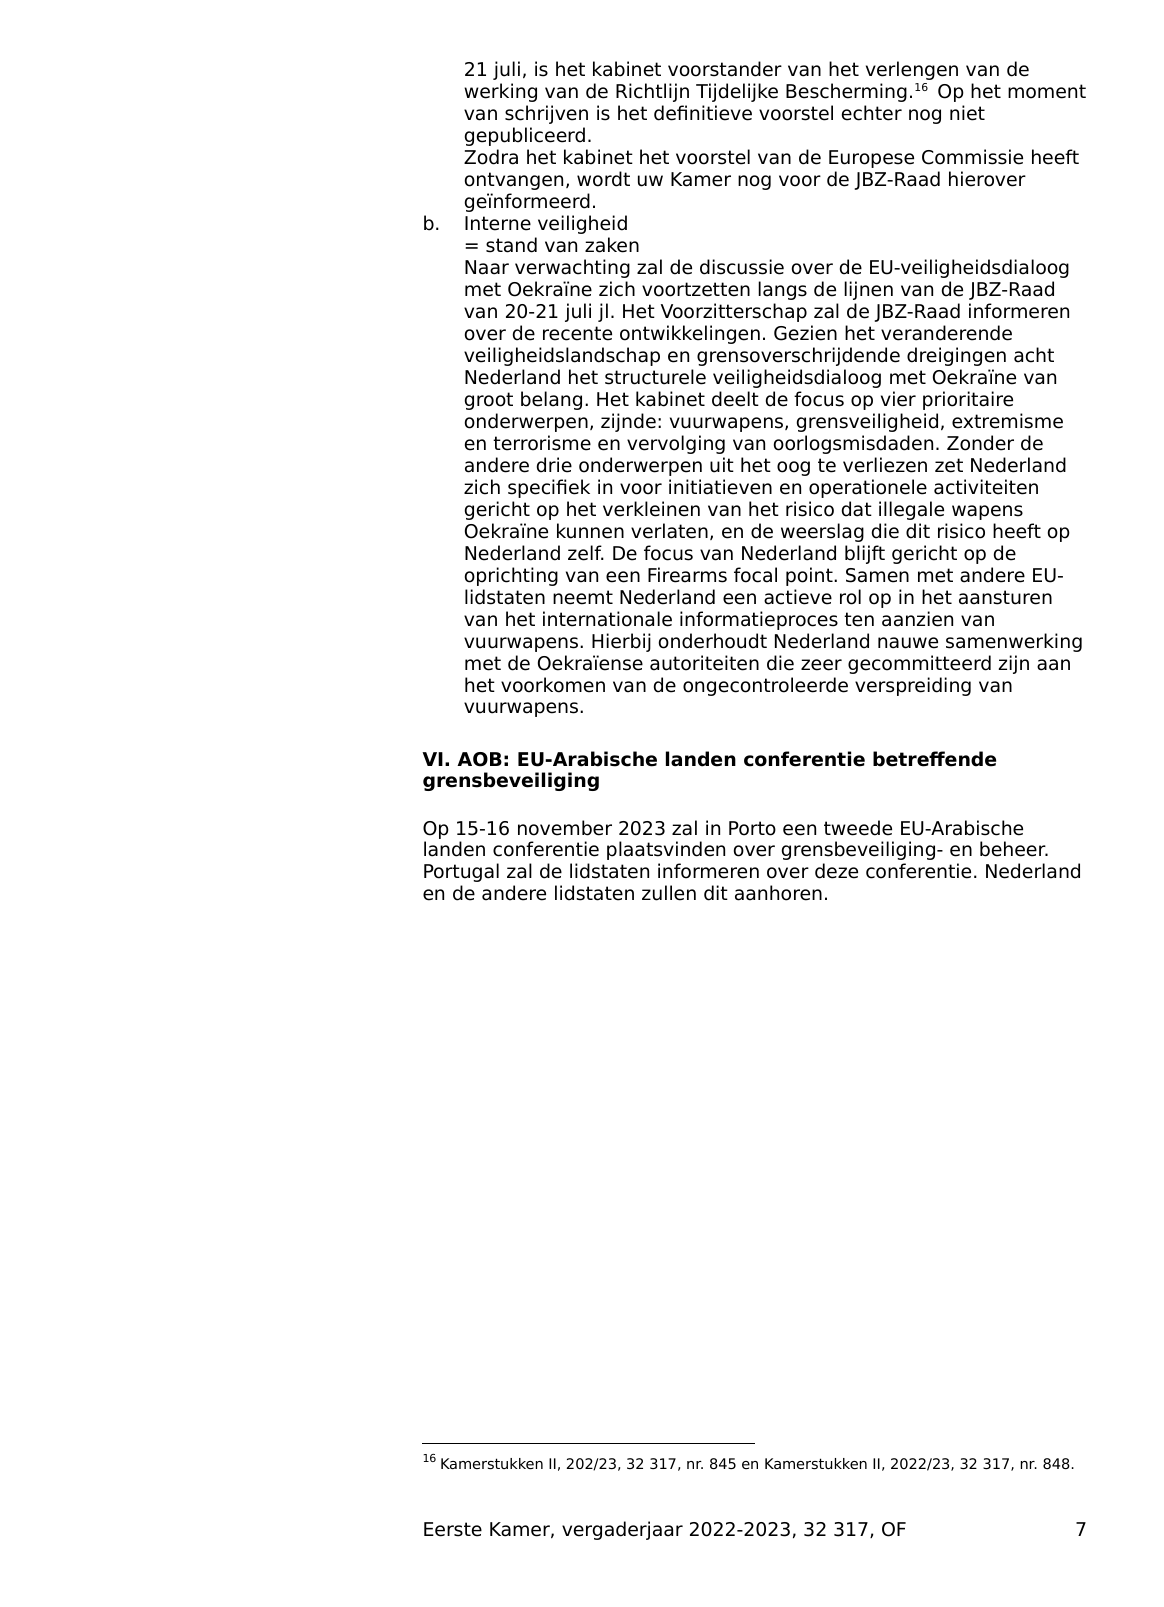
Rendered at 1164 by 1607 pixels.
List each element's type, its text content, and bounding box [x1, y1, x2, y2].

text b. Interne veiligheid [422, 213, 1087, 235]
subtitle VI. AOB: EU-Arabische landen conferentie betreffende grensbeveiliging [422, 748, 1087, 792]
text Op 15-16 november 2023 zal in Porto een tweede EU-Arabische landen conferentie plaatsvinden over grensbeveiliging- en beheer. Portugal zal de lidstaten informeren over deze conferentie. Nederland en de andere lidstaten zullen dit aanhoren. [422, 817, 1087, 905]
text Kamerstukken II, 202/23, 32 317, nr. 845 en Kamerstukken II, 2022/23, 32 317, nr. 848. [422, 1452, 1087, 1474]
text 21 juli, is het kabinet voorstander van het verlengen van de werking van de Richtlijn Tijdelijke Bescherming. Op het moment van schrijven is het definitieve voorstel echter nog niet gepubliceerd. [464, 59, 1087, 147]
text Zodra het kabinet het voorstel van de Europese Commissie heeft ontvangen, wordt uw Kamer nog voor de JBZ-Raad hierover geïnformeerd. [464, 147, 1087, 213]
text Naar verwachting zal de discussie over de EU-veiligheidsdialoog met Oekraïne zich voortzetten langs de lijnen van de JBZ-Raad van 20-21 juli jl. Het Voorzitterschap zal de JBZ-Raad informeren over de recente ontwikkelingen. Gezien het veranderende veiligheidslandschap en grensoverschrijdende dreigingen acht Nederland het structurele veiligheidsdialoog met Oekraïne van groot belang. Het kabinet deelt de focus op vier prioritaire onderwerpen, zijnde: vuurwapens, grensveiligheid, extremisme en terrorisme en vervolging van oorlogsmisdaden. Zonder de andere drie onderwerpen uit het oog te verliezen zet Nederland zich specifiek in voor initiatieven en operationele activiteiten gericht op het verkleinen van het risico dat illegale wapens Oekraïne kunnen verlaten, en de weerslag die dit risico heeft op Nederland zelf. De focus van Nederland blijft gericht op de oprichting van een Firearms focal point. Samen met andere EU-lidstaten neemt Nederland een actieve rol op in het aansturen van het internationale informatieproces ten aanzien van vuurwapens. Hierbij onderhoudt Nederland nauwe samenwerking met de Oekraïense autoriteiten die zeer gecommitteerd zijn aan het voorkomen van de ongecontroleerde verspreiding van vuurwapens. [464, 257, 1087, 718]
text = stand van zaken [464, 235, 1087, 257]
